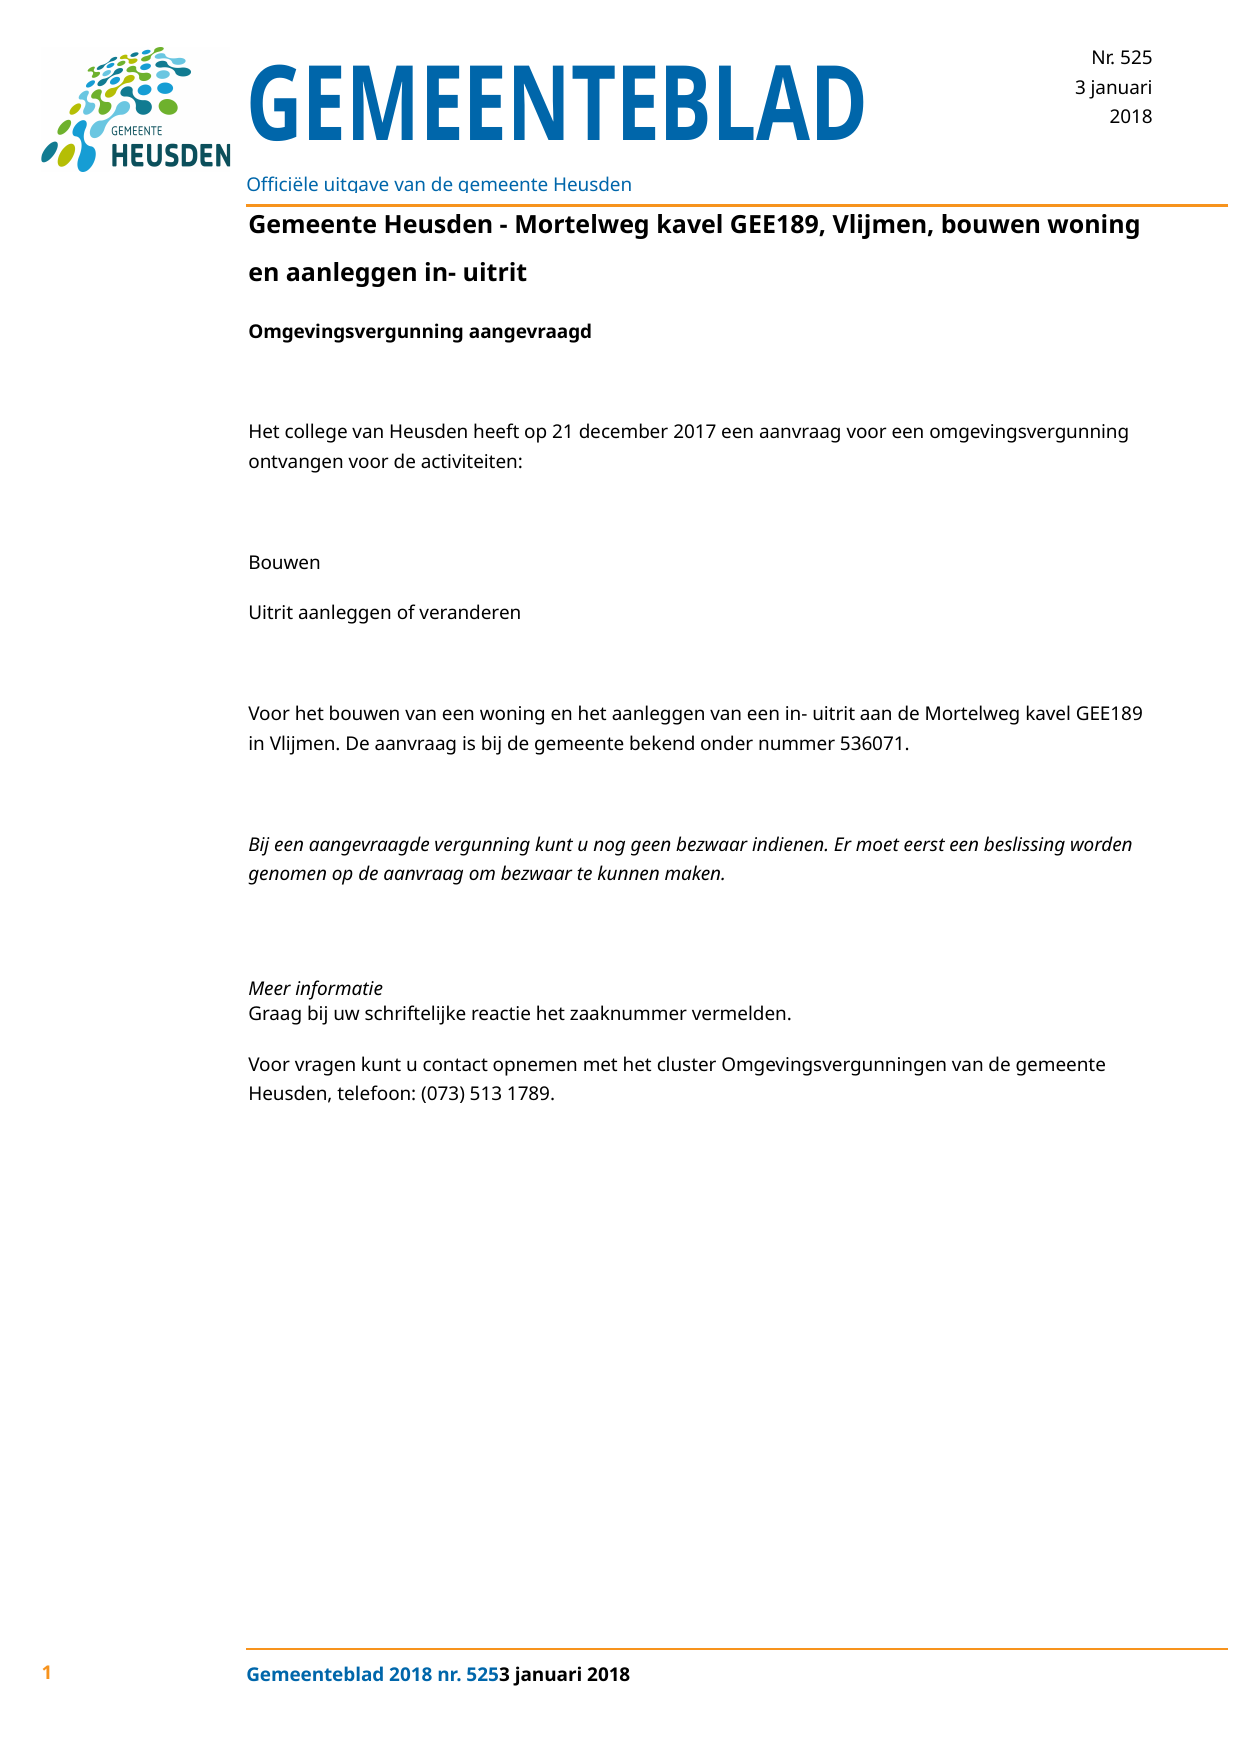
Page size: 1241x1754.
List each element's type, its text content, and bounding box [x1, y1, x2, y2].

text Het college van Heusden heeft op 21 december 2017 een aanvraag voor een omgevingsvergunning ontvangen voor de activiteiten: [248, 419, 1152, 474]
text Omgevingsvergunning aangevraagd [248, 318, 1152, 344]
text Voor het bouwen van een woning en het aanleggen van een in- uitrit aan de Mortelweg kavel GEE189 in Vlijmen. De aanvraag is bij de gemeente bekend onder nummer 536071. [248, 700, 1152, 756]
text Meer informatie [248, 975, 1152, 1001]
text Gemeente Heusden - Mortelweg kavel GEE189, Vlijmen, bouwen woning en aanleggen in- uitrit [248, 207, 1152, 288]
text Bouwen [248, 549, 1152, 575]
text Uitrit aanleggen of veranderen [248, 599, 1152, 625]
text Bij een aangevraagde vergunning kunt u nog geen bezwaar indienen. Er moet eerst een beslissing worden genomen op de aanvraag om bezwaar te kunnen maken. [248, 831, 1152, 886]
picture [41, 47, 231, 172]
text Graag bij uw schriftelijke reactie het zaaknummer vermelden. [248, 1001, 1152, 1026]
text Voor vragen kunt u contact opnemen met het cluster Omgevingsvergunningen van de gemeente Heusden, telefoon: (073) 513 1789. [248, 1051, 1152, 1106]
